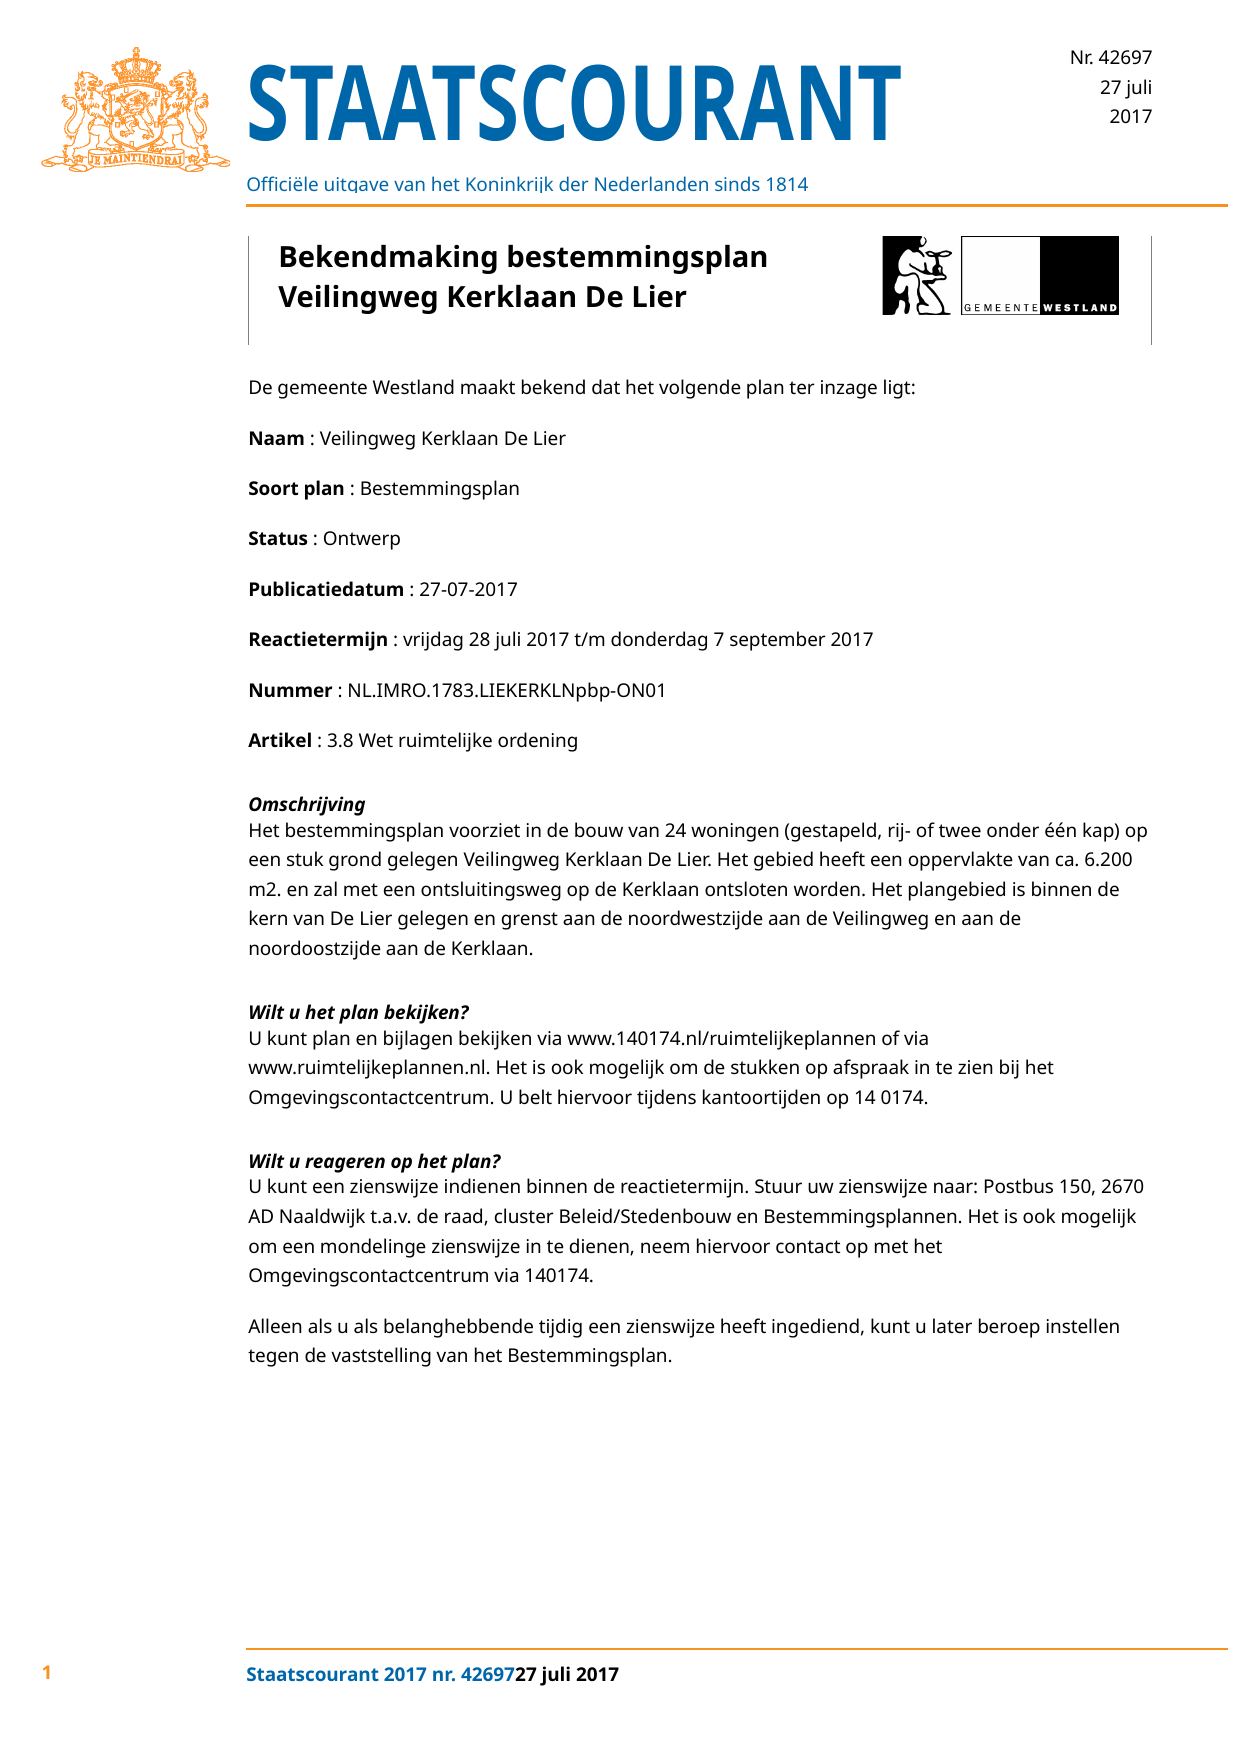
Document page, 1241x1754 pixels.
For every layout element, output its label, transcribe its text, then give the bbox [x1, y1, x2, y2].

text Nummer : NL.IMRO.1783.LIEKERKLNpbp-ON01 [248, 677, 1152, 702]
text Het bestemmingsplan voorziet in de bouw van 24 woningen (gestapeld, rij- of twee onder één kap) op een stuk grond gelegen Veilingweg Kerklaan De Lier. Het gebied heeft een oppervlakte van ca. 6.200 m2. en zal met een ontsluitingsweg op de Kerklaan ontsloten worden. Het plangebied is binnen de kern van De Lier gelegen en grenst aan de noordwestzijde aan de Veilingweg en aan de noordoostzijde aan de Kerklaan. [248, 817, 1152, 961]
text Wilt u het plan bekijken? [248, 999, 1152, 1025]
text Status : Ontwerp [248, 526, 1152, 551]
text Soort plan : Bestemmingsplan [248, 475, 1152, 501]
text Alleen als u als belanghebbende tijdig een zienswijze heeft ingediend, kunt u later beroep instellen tegen de vaststelling van het Bestemmingsplan. [248, 1313, 1152, 1368]
text U kunt plan en bijlagen bekijken via www.140174.nl/ruimtelijkeplannen of via www.ruimtelijkeplannen.nl. Het is ook mogelijk om de stukken op afspraak in te zien bij het Omgevingscontactcentrum. U belt hiervoor tijdens kantoortijden op 14 0174. [248, 1025, 1152, 1110]
text Naam : Veilingweg Kerklaan De Lier [248, 425, 1152, 450]
picture [882, 236, 1119, 315]
text Reactietermijn : vrijdag 28 juli 2017 t/m donderdag 7 september 2017 [248, 626, 1152, 652]
text Artikel : 3.8 Wet ruimtelijke ordening [248, 727, 1152, 753]
text Omschrijving [248, 791, 1152, 817]
text U kunt een zienswijze indienen binnen de reactietermijn. Stuur uw zienswijze naar: Postbus 150, 2670 AD Naaldwijk t.a.v. de raad, cluster Beleid/Stedenbouw en Bestemmingsplannen. Het is ook mogelijk om een mondelinge zienswijze in te dienen, neem hiervoor contact op met het Omgevingscontactcentrum via 140174. [248, 1174, 1152, 1288]
text De gemeente Westland maakt bekend dat het volgende plan ter inzage ligt: [248, 374, 1152, 400]
picture [41, 47, 231, 172]
text Publicatiedatum : 27-07-2017 [248, 576, 1152, 602]
table_header [850, 236, 1151, 345]
text Wilt u reageren op het plan? [248, 1148, 1152, 1174]
table_header Bekendmaking bestemmingsplan Veilingweg Kerklaan De Lier [249, 236, 850, 345]
